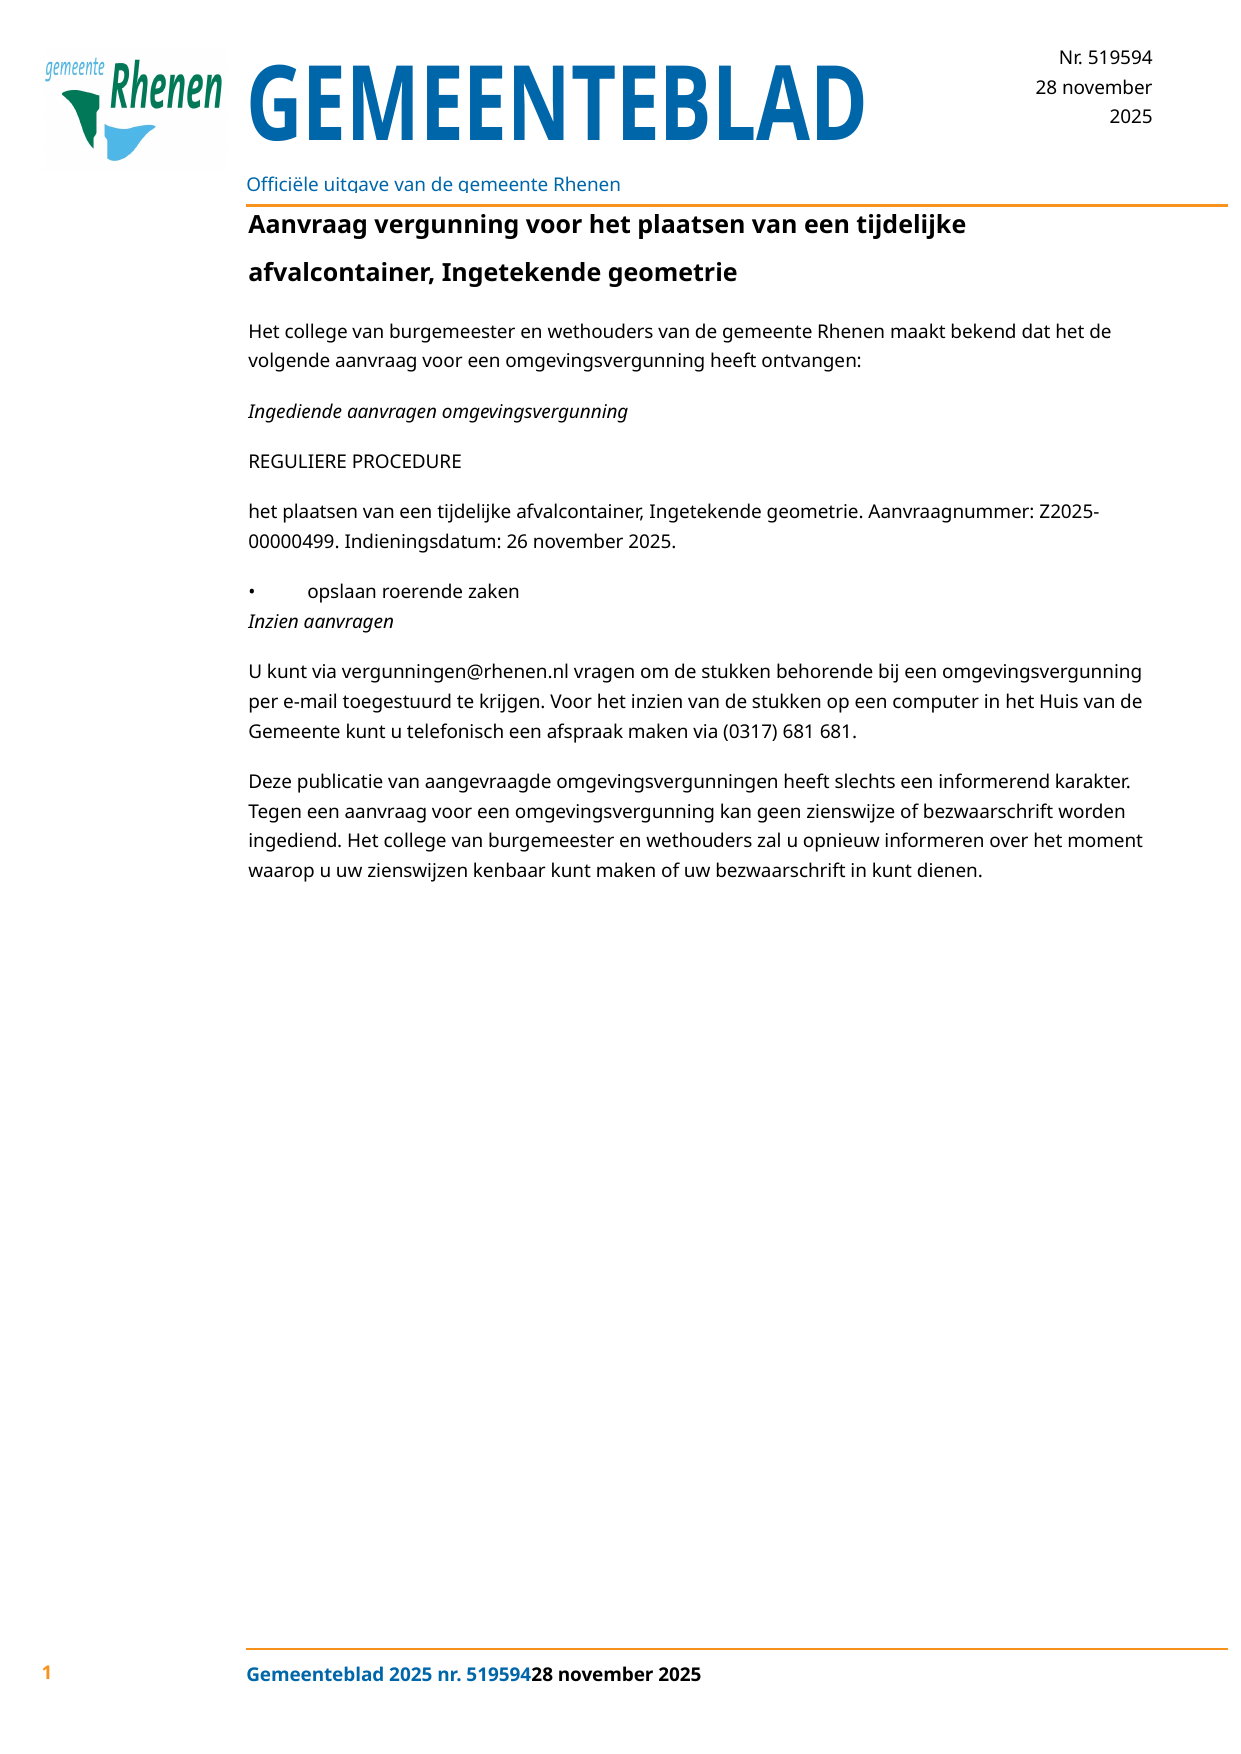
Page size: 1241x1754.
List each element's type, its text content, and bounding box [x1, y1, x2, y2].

text REGULIERE PROCEDURE [248, 448, 1152, 474]
text Het college van burgemeester en wethouders van de gemeente Rhenen maakt bekend dat het de volgende aanvraag voor een omgevingsvergunning heeft ontvangen: [248, 318, 1152, 373]
picture [41, 47, 231, 172]
text Inzien aanvragen [248, 608, 1152, 634]
text Deze publicatie van aangevraagde omgevingsvergunningen heeft slechts een informerend karakter. Tegen een aanvraag voor een omgevingsvergunning kan geen zienswijze of bezwaarschrift worden ingediend. Het college van burgemeester en wethouders zal u opnieuw informeren over het moment waarop u uw zienswijzen kenbaar kunt maken of uw bezwaarschrift in kunt dienen. [248, 768, 1152, 883]
text Ingediende aanvragen omgevingsvergunning [248, 398, 1152, 424]
text Aanvraag vergunning voor het plaatsen van een tijdelijke afvalcontainer, Ingetekende geometrie [248, 207, 1152, 288]
text het plaatsen van een tijdelijke afvalcontainer, Ingetekende geometrie. Aanvraagnummer: Z2025-00000499. Indieningsdatum: 26 november 2025. [248, 499, 1152, 554]
list opslaan roerende zaken [248, 579, 1152, 604]
text U kunt via vergunningen@rhenen.nl vragen om de stukken behorende bij een omgevingsvergunning per e-mail toegestuurd te krijgen. Voor het inzien van de stukken op een computer in het Huis van de Gemeente kunt u telefonisch een afspraak maken via (0317) 681 681. [248, 659, 1152, 744]
